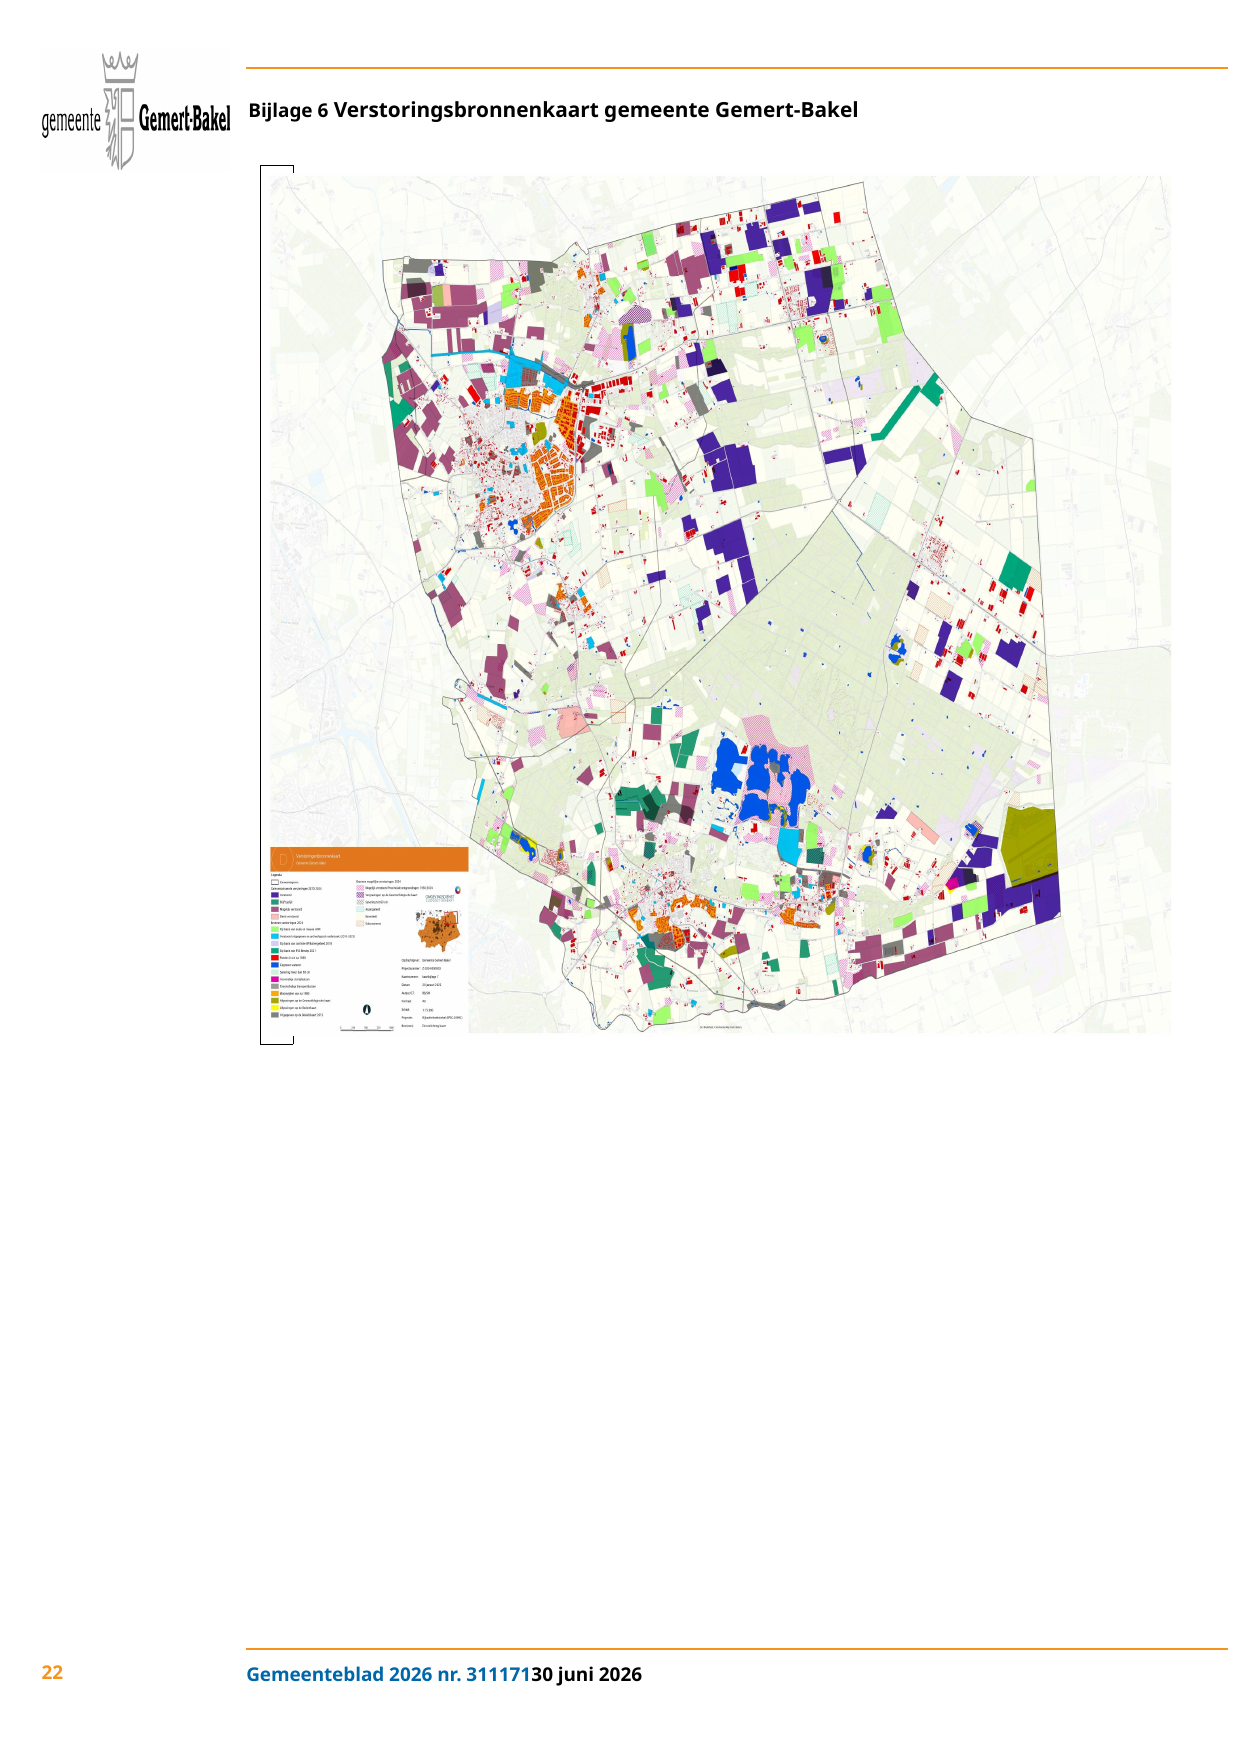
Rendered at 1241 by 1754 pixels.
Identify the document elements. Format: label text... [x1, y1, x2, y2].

picture [268, 173, 1173, 1036]
picture [41, 47, 231, 172]
text Bijlage 6 Verstoringsbronnenkaart gemeente Gemert-Bakel [248, 95, 1152, 123]
